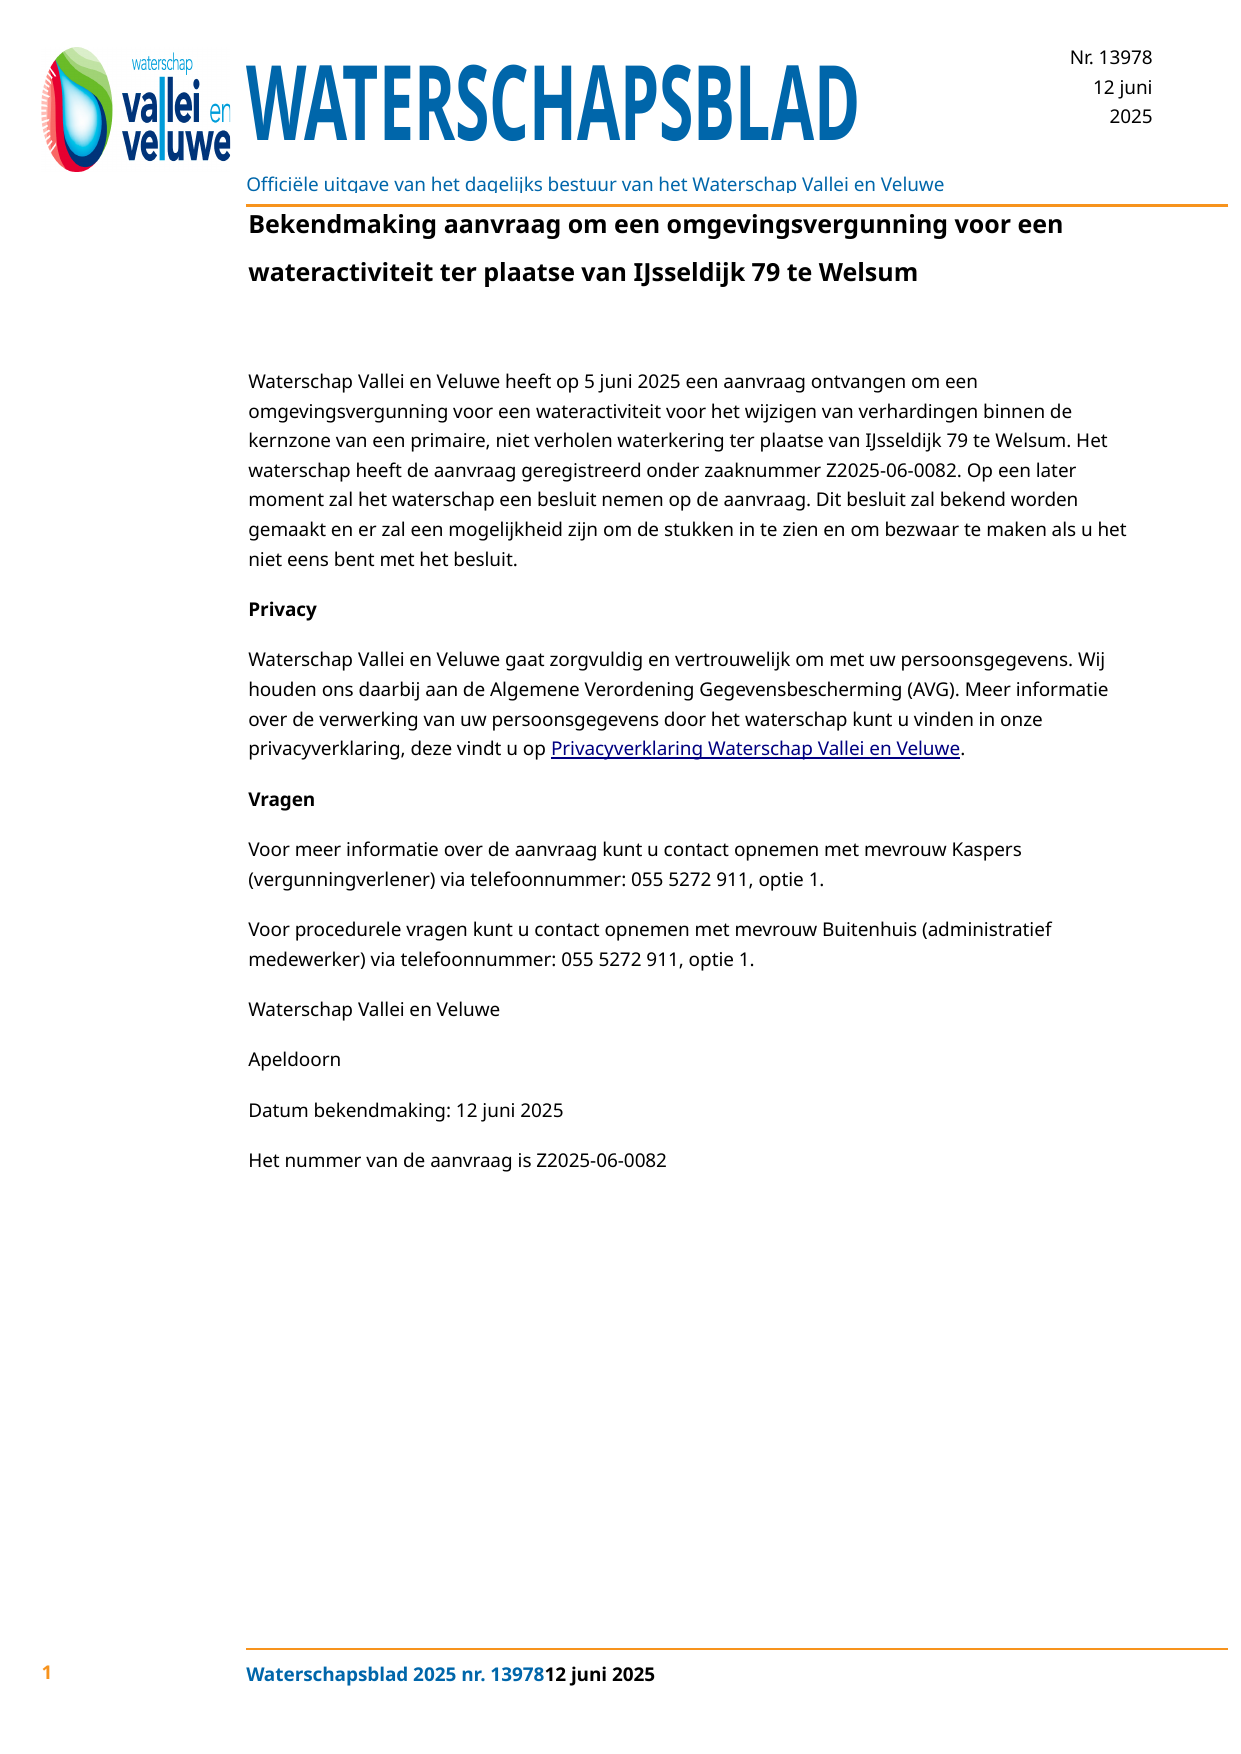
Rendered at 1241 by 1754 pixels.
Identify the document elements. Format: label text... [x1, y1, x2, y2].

text Voor procedurele vragen kunt u contact opnemen met mevrouw Buitenhuis (administratief medewerker) via telefoonnummer: 055 5272 911, optie 1. [248, 916, 1152, 972]
text Datum bekendmaking: 12 juni 2025 [248, 1097, 1152, 1123]
text Voor meer informatie over de aanvraag kunt u contact opnemen met mevrouw Kaspers (vergunningverlener) via telefoonnummer: 055 5272 911, optie 1. [248, 836, 1152, 892]
picture [41, 47, 231, 172]
text Privacy [248, 596, 1152, 622]
text Apeldoorn [248, 1047, 1152, 1072]
text Bekendmaking aanvraag om een omgevingsvergunning voor een wateractiviteit ter plaatse van IJsseldijk 79 te Welsum [248, 207, 1152, 288]
text Vragen [248, 786, 1152, 812]
text Het nummer van de aanvraag is Z2025-06-0082 [248, 1147, 1152, 1173]
text Waterschap Vallei en Veluwe heeft op 5 juni 2025 een aanvraag ontvangen om een omgevingsvergunning voor een wateractiviteit voor het wijzigen van verhardingen binnen de kernzone van een primaire, niet verholen waterkering ter plaatse van IJsseldijk 79 te Welsum. Het waterschap heeft de aanvraag geregistreerd onder zaaknummer Z2025-06-0082. Op een later moment zal het waterschap een besluit nemen op de aanvraag. Dit besluit zal bekend worden gemaakt en er zal een mogelijkheid zijn om de stukken in te zien en om bezwaar te maken als u het niet eens bent met het besluit. [248, 368, 1152, 572]
text Waterschap Vallei en Veluwe [248, 996, 1152, 1022]
text Waterschap Vallei en Veluwe gaat zorgvuldig en vertrouwelijk om met uw persoonsgegevens. Wij houden ons daarbij aan de Algemene Verordening Gegevensbescherming (AVG). Meer informatie over de verwerking van uw persoonsgegevens door het waterschap kunt u vinden in onze privacyverklaring, deze vindt u op Privacyverklaring Waterschap Vallei en Veluwe. [248, 647, 1152, 761]
